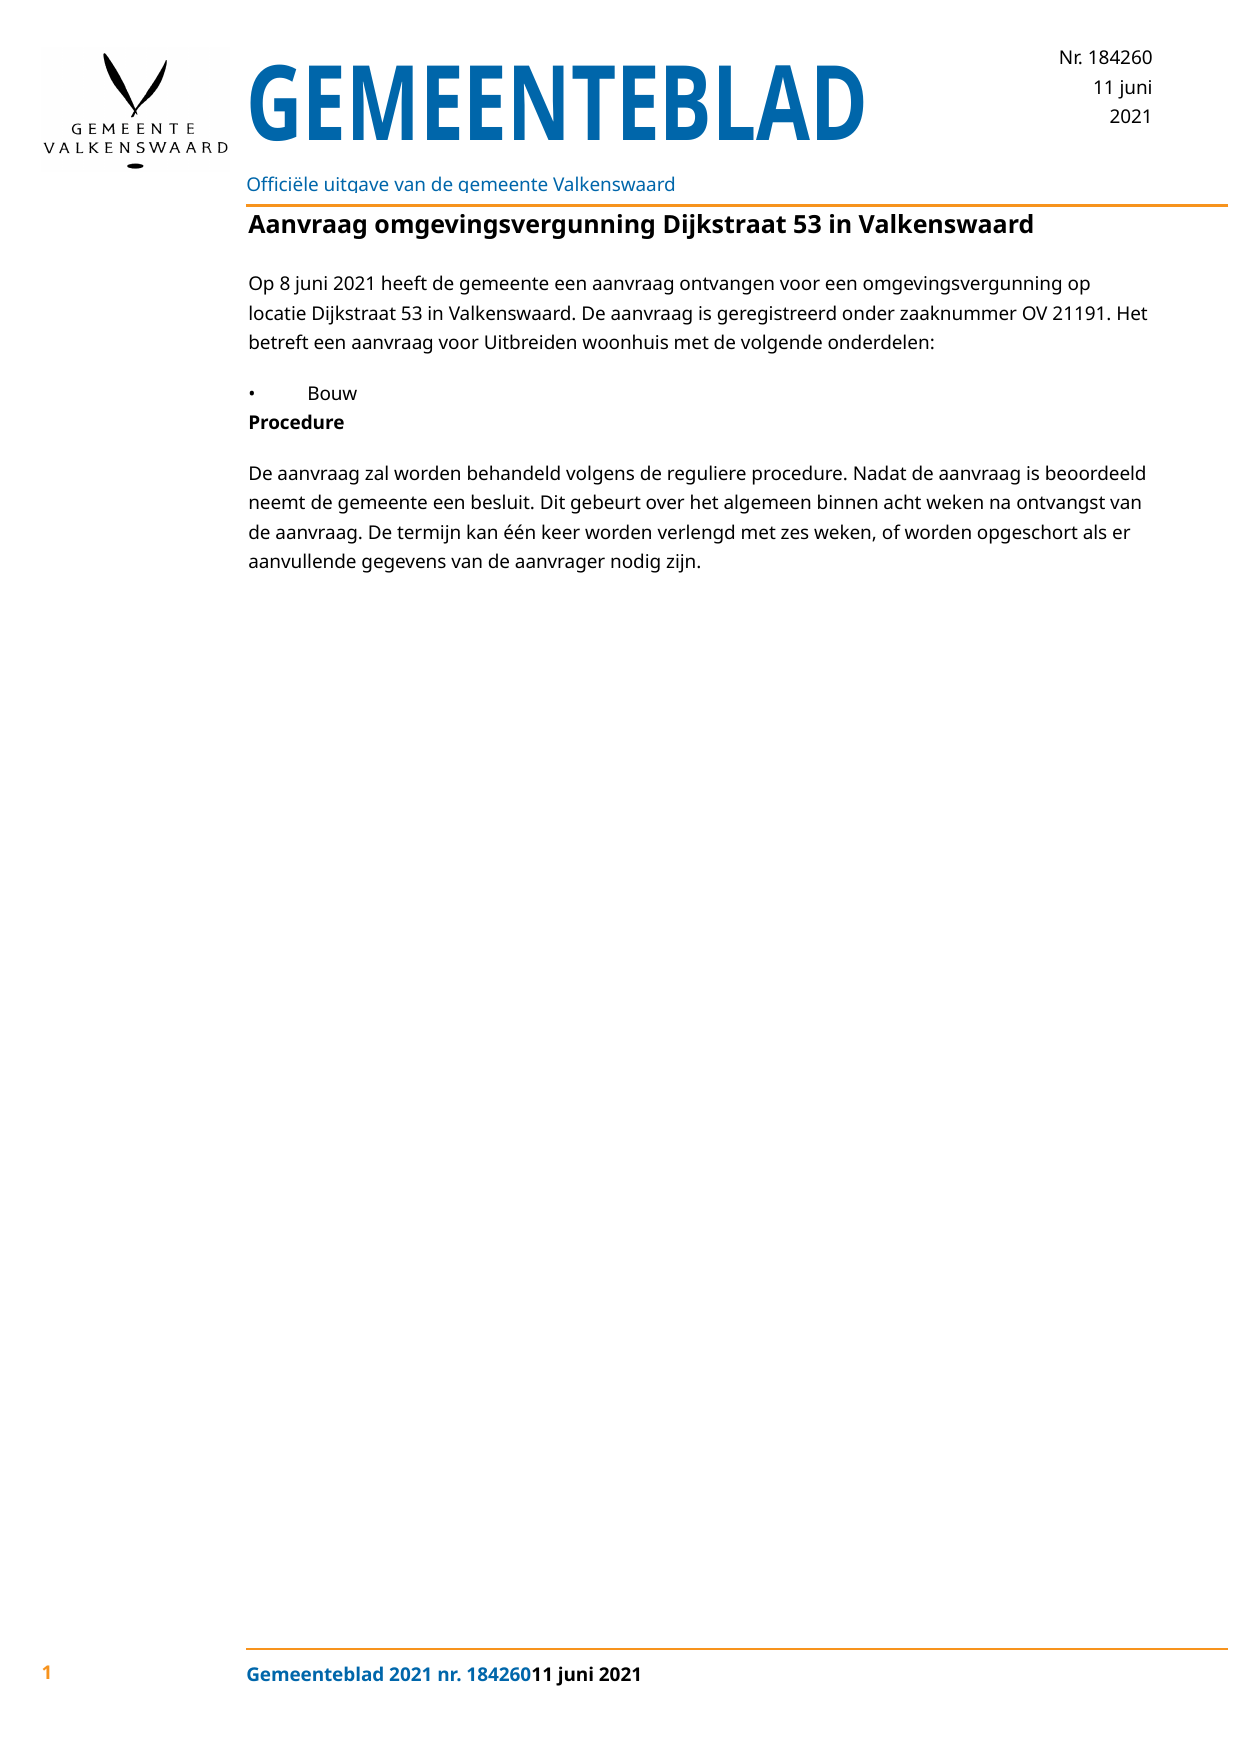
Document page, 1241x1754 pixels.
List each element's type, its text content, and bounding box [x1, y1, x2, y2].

list Bouw [248, 380, 1152, 406]
text Aanvraag omgevingsvergunning Dijkstraat 53 in Valkenswaard [248, 207, 1152, 241]
text De aanvraag zal worden behandeld volgens de reguliere procedure. Nadat de aanvraag is beoordeeld neemt de gemeente een besluit. Dit gebeurt over het algemeen binnen acht weken na ontvangst van de aanvraag. De termijn kan één keer worden verlengd met zes weken, of worden opgeschort als er aanvullende gegevens van de aanvrager nodig zijn. [248, 460, 1152, 574]
text Op 8 juni 2021 heeft de gemeente een aanvraag ontvangen voor een omgevingsvergunning op locatie Dijkstraat 53 in Valkenswaard. De aanvraag is geregistreerd onder zaaknummer OV 21191. Het betreft een aanvraag voor Uitbreiden woonhuis met de volgende onderdelen: [248, 270, 1152, 355]
picture [41, 47, 231, 172]
text Procedure [248, 409, 1152, 435]
